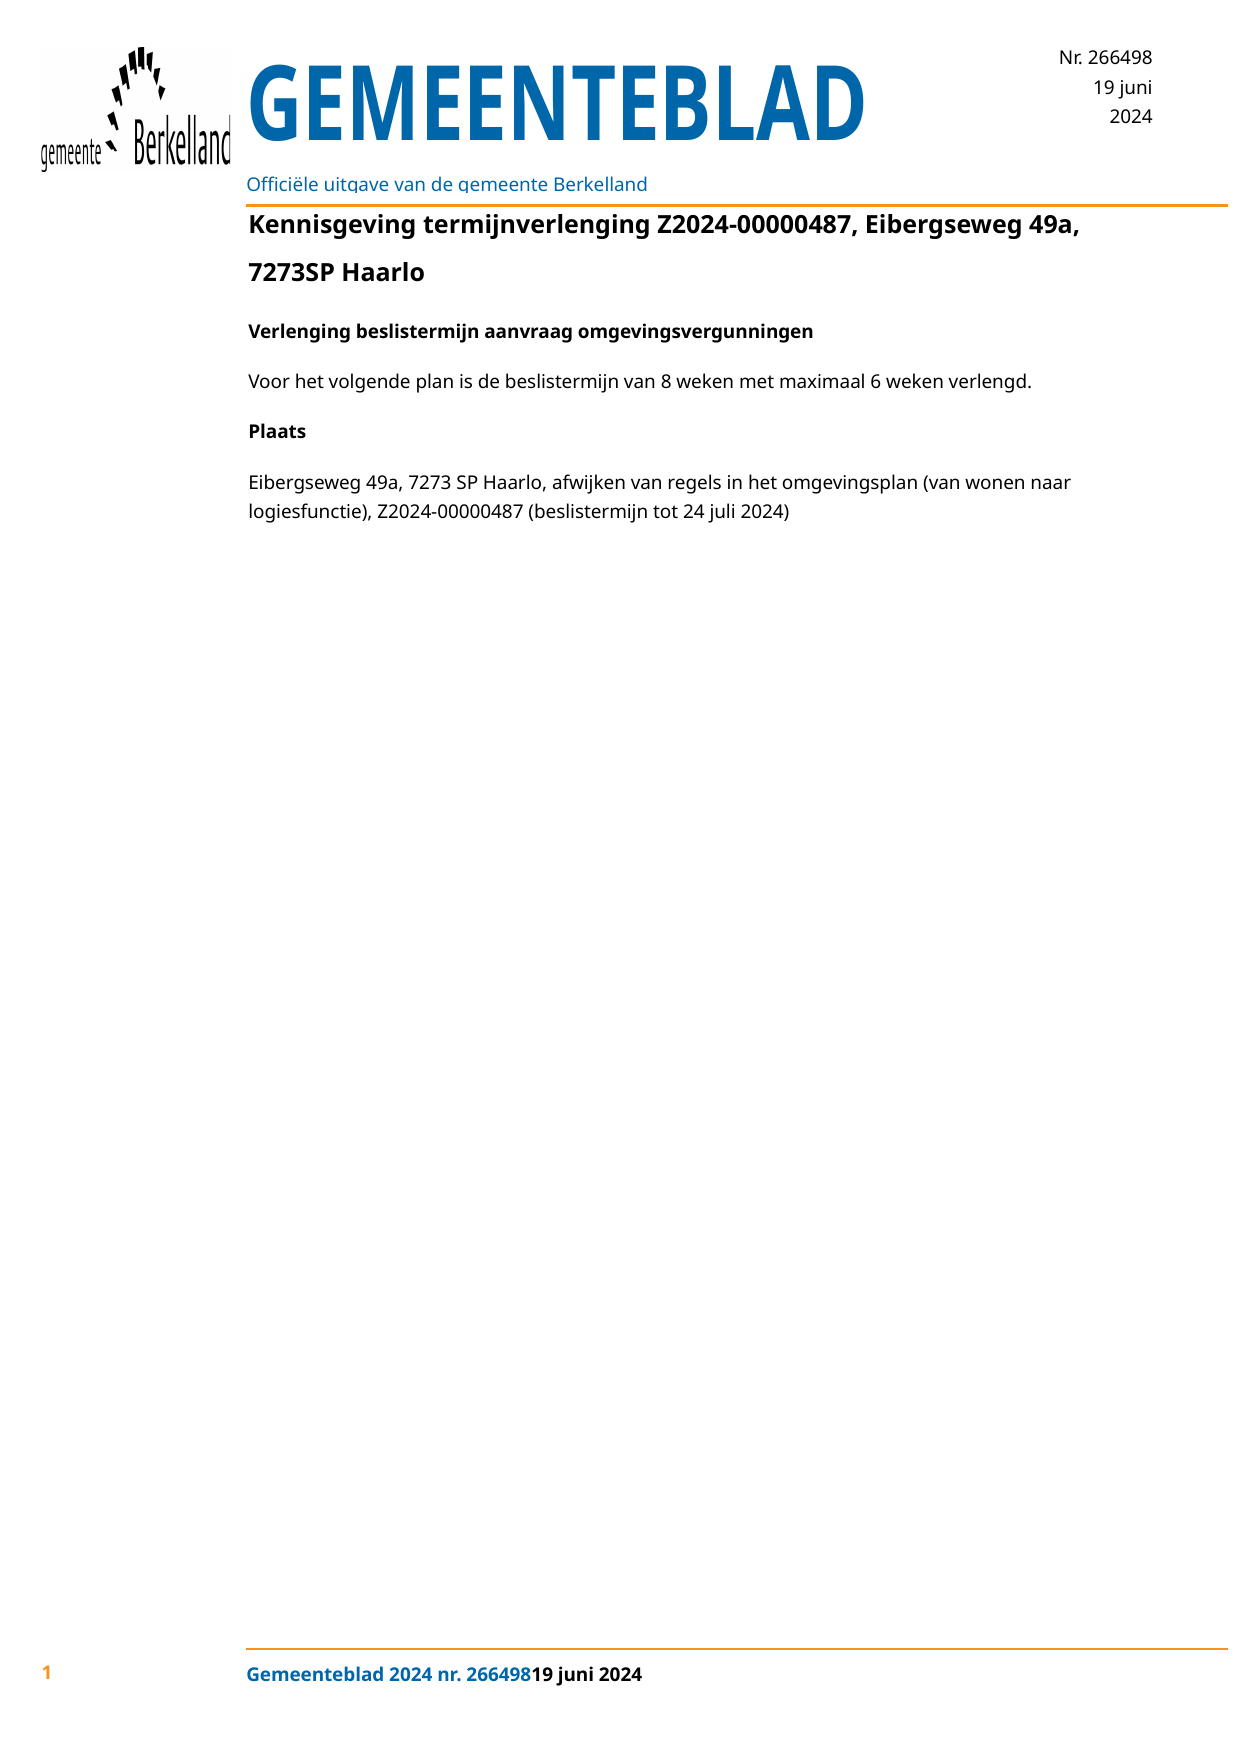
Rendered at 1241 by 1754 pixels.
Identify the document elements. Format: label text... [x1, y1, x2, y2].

text Verlenging beslistermijn aanvraag omgevingsvergunningen [248, 318, 1152, 344]
picture [41, 47, 231, 172]
text Plaats [248, 419, 1152, 444]
text Kennisgeving termijnverlenging Z2024-00000487, Eibergseweg 49a, 7273SP Haarlo [248, 207, 1152, 288]
text Eibergseweg 49a, 7273 SP Haarlo, afwijken van regels in het omgevingsplan (van wonen naar logiesfunctie), Z2024-00000487 (beslistermijn tot 24 juli 2024) [248, 469, 1152, 524]
text Voor het volgende plan is de beslistermijn van 8 weken met maximaal 6 weken verlengd. [248, 368, 1152, 394]
